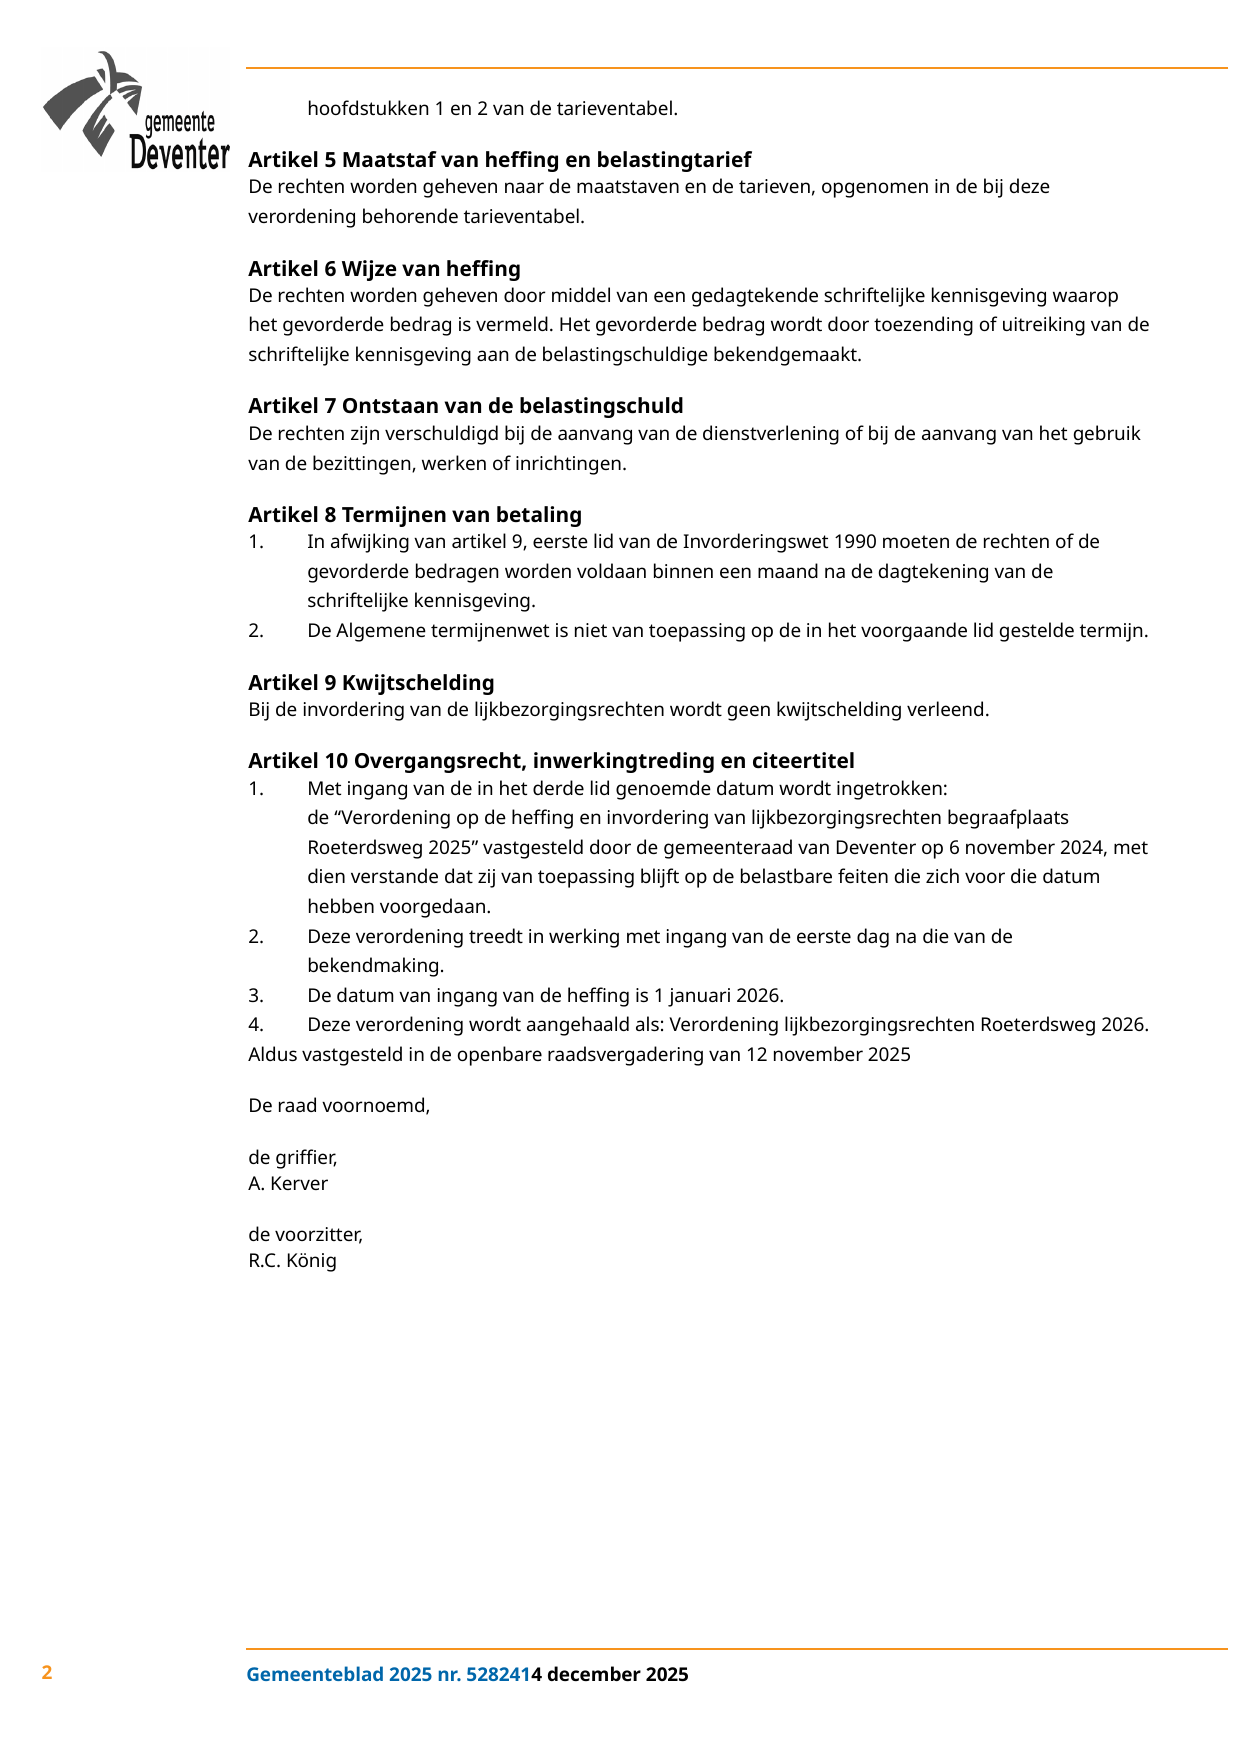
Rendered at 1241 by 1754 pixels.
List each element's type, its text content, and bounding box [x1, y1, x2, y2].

text Artikel 6 Wijze van heffing [248, 254, 1152, 282]
text Artikel 7 Ontstaan van de belastingschuld [248, 392, 1152, 420]
text De rechten worden geheven naar de maatstaven en de tarieven, opgenomen in de bij deze verordening behorende tarieventabel. [248, 174, 1152, 229]
text Artikel 8 Termijnen van betaling [248, 500, 1152, 528]
text Artikel 5 Maatstaf van heffing en belastingtarief [248, 145, 1152, 174]
text Artikel 9 Kwijtschelding [248, 668, 1152, 696]
text De raad voornoemd, [248, 1093, 1152, 1118]
text R.C. König [248, 1247, 1152, 1273]
text de voorzitter, [248, 1221, 1152, 1247]
text Bij de invordering van de lijkbezorgingsrechten wordt geen kwijtschelding verleend. [248, 696, 1152, 722]
text Aldus vastgesteld in de openbare raadsvergadering van 12 november 2025 [248, 1041, 1152, 1067]
text De rechten zijn verschuldigd bij de aanvang van de dienstverlening of bij de aanvang van het gebruik van de bezittingen, werken of inrichtingen. [248, 420, 1152, 475]
list De Algemene termijnenwet is niet van toepassing op de in het voorgaande lid gestelde termijn. [248, 617, 1152, 643]
list hoofdstukken 1 en 2 van de tarieventabel. [248, 95, 1152, 121]
text A. Kerver [248, 1170, 1152, 1196]
list Met ingang van de in het derde lid genoemde datum wordt ingetrokken: [248, 775, 1152, 801]
list Deze verordening wordt aangehaald als: Verordening lijkbezorgingsrechten Roeterdsweg 2026. [248, 1012, 1152, 1037]
text de griffier, [248, 1144, 1152, 1170]
picture [41, 47, 231, 172]
list In afwijking van artikel 9, eerste lid van de Invorderingswet 1990 moeten de rechten of de gevorderde bedragen worden voldaan binnen een maand na de dagtekening van de schriftelijke kennisgeving. [248, 528, 1152, 613]
list Deze verordening treedt in werking met ingang van de eerste dag na die van de bekendmaking. [248, 923, 1152, 978]
text De rechten worden geheven door middel van een gedagtekende schriftelijke kennisgeving waarop [248, 282, 1152, 308]
text het gevorderde bedrag is vermeld. Het gevorderde bedrag wordt door toezending of uitreiking van de schriftelijke kennisgeving aan de belastingschuldige bekendgemaakt. [248, 312, 1152, 367]
text Artikel 10 Overgangsrecht, inwerkingtreding en citeertitel [248, 747, 1152, 775]
list de “Verordening op de heffing en invordering van lijkbezorgingsrechten begraafplaats Roeterdsweg 2025” vastgesteld door de gemeenteraad van Deventer op 6 november 2024, met dien verstande dat zij van toepassing blijft op de belastbare feiten die zich voor die datum hebben voorgedaan. [248, 804, 1152, 919]
list De datum van ingang van de heffing is 1 januari 2026. [248, 982, 1152, 1008]
